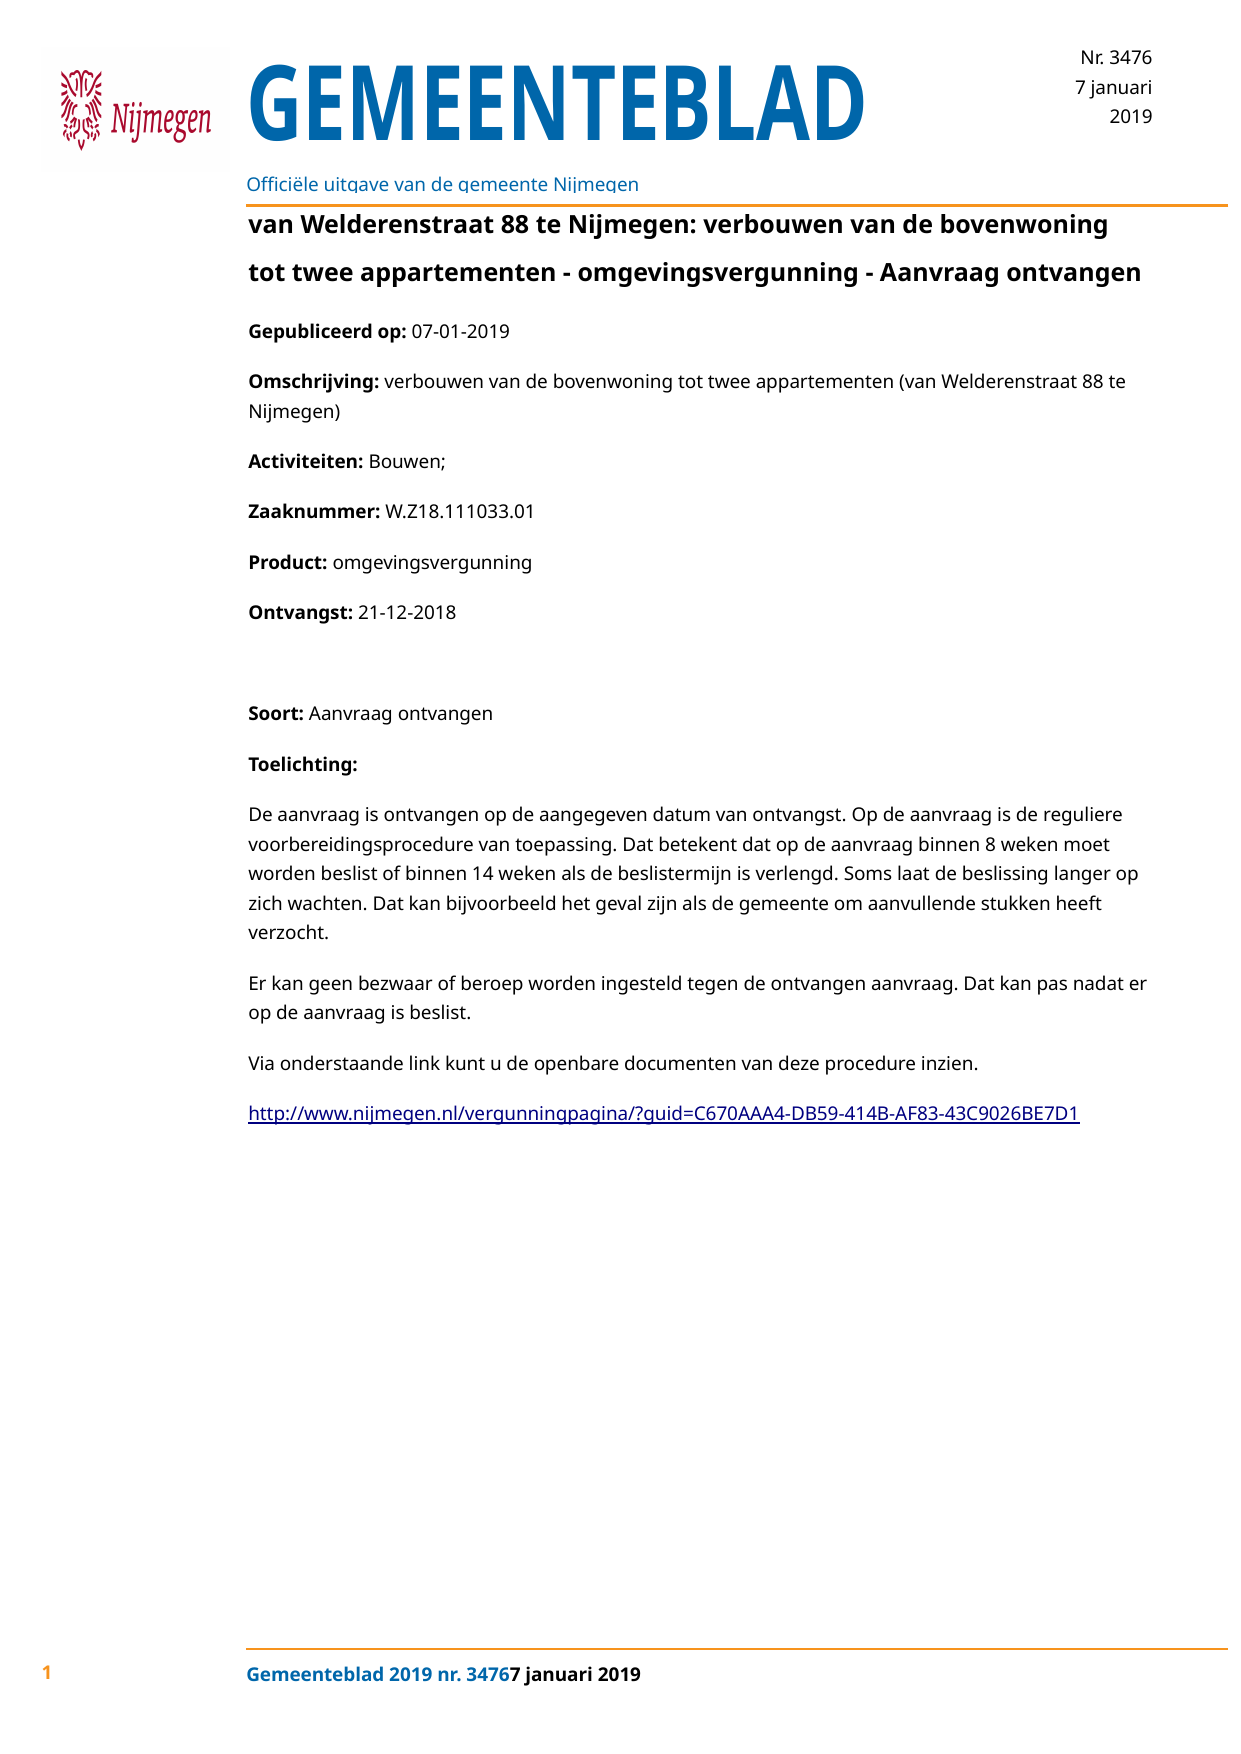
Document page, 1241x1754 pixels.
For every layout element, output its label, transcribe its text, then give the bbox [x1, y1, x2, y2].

text Activiteiten: Bouwen; [248, 448, 1152, 474]
text De aanvraag is ontvangen op de aangegeven datum van ontvangst. Op de aanvraag is de reguliere voorbereidingsprocedure van toepassing. Dat betekent dat op de aanvraag binnen 8 weken moet worden beslist of binnen 14 weken als de beslistermijn is verlengd. Soms laat de beslissing langer op zich wachten. Dat kan bijvoorbeeld het geval zijn als de gemeente om aanvullende stukken heeft verzocht. [248, 801, 1152, 945]
text Er kan geen bezwaar of beroep worden ingesteld tegen de ontvangen aanvraag. Dat kan pas nadat er op de aanvraag is beslist. [248, 970, 1152, 1025]
text Zaaknummer: W.Z18.111033.01 [248, 499, 1152, 524]
text Ontvangst: 21-12-2018 [248, 599, 1152, 625]
text Via onderstaande link kunt u de openbare documenten van deze procedure inzien. [248, 1050, 1152, 1076]
picture [41, 47, 231, 172]
text Soort: Aanvraag ontvangen [248, 700, 1152, 726]
text Product: omgevingsvergunning [248, 549, 1152, 575]
text http://www.nijmegen.nl/vergunningpagina/?guid=C670AAA4-DB59-414B-AF83-43C9026BE7D1 [248, 1100, 1152, 1126]
text Omschrijving: verbouwen van de bovenwoning tot twee appartementen (van Welderenstraat 88 te Nijmegen) [248, 368, 1152, 424]
text van Welderenstraat 88 te Nijmegen: verbouwen van de bovenwoning tot twee appartementen - omgevingsvergunning - Aanvraag ontvangen [248, 207, 1152, 288]
text Gepubliceerd op: 07-01-2019 [248, 318, 1152, 344]
text Toelichting: [248, 751, 1152, 777]
